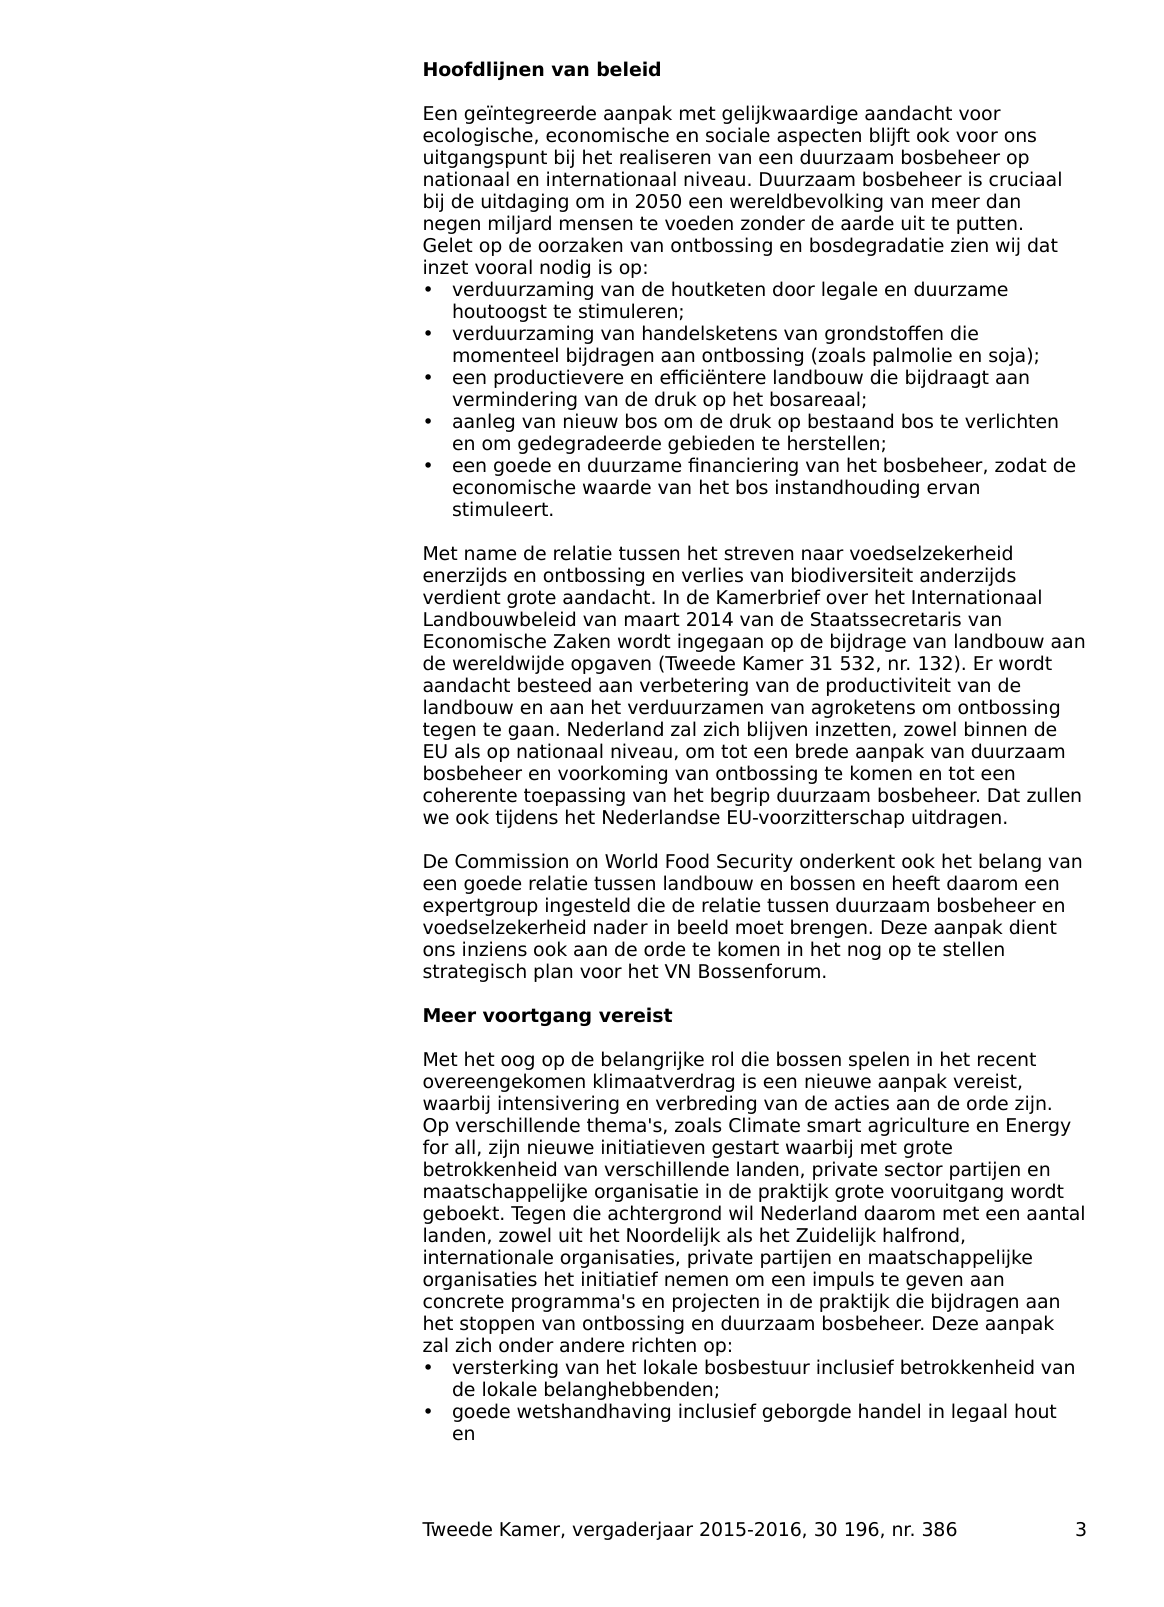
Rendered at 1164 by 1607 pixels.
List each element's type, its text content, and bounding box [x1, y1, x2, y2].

text • verduurzaming van de houtketen door legale en duurzame houtoogst te stimuleren; [422, 279, 1087, 323]
text • goede wetshandhaving inclusief geborgde handel in legaal hout en [422, 1401, 1087, 1445]
text • een goede en duurzame financiering van het bosbeheer, zodat de economische waarde van het bos instandhouding ervan stimuleert. [422, 455, 1087, 521]
text • een productievere en efficiëntere landbouw die bijdraagt aan vermindering van de druk op het bosareaal; [422, 367, 1087, 411]
text • verduurzaming van handelsketens van grondstoffen die momenteel bijdragen aan ontbossing (zoals palmolie en soja); [422, 323, 1087, 367]
text Een geïntegreerde aanpak met gelijkwaardige aandacht voor ecologische, economische en sociale aspecten blijft ook voor ons uitgangspunt bij het realiseren van een duurzaam bosbeheer op nationaal en internationaal niveau. Duurzaam bosbeheer is cruciaal bij de uitdaging om in 2050 een wereldbevolking van meer dan negen miljard mensen te voeden zonder de aarde uit te putten. [422, 103, 1087, 235]
subtitle Meer voortgang vereist [422, 1005, 1087, 1027]
subtitle Hoofdlijnen van beleid [422, 59, 1087, 81]
text Met name de relatie tussen het streven naar voedselzekerheid enerzijds en ontbossing en verlies van biodiversiteit anderzijds verdient grote aandacht. In de Kamerbrief over het Internationaal Landbouwbeleid van maart 2014 van de Staatssecretaris van Economische Zaken wordt ingegaan op de bijdrage van landbouw aan de wereldwijde opgaven (Tweede Kamer 31 532, nr. 132). Er wordt aandacht besteed aan verbetering van de productiviteit van de landbouw en aan het verduurzamen van agroketens om ontbossing tegen te gaan. Nederland zal zich blijven inzetten, zowel binnen de EU als op nationaal niveau, om tot een brede aanpak van duurzaam bosbeheer en voorkoming van ontbossing te komen en tot een coherente toepassing van het begrip duurzaam bosbeheer. Dat zullen we ook tijdens het Nederlandse EU-voorzitterschap uitdragen. [422, 543, 1087, 829]
text Gelet op de oorzaken van ontbossing en bosdegradatie zien wij dat inzet vooral nodig is op: [422, 235, 1087, 279]
text De Commission on World Food Security onderkent ook het belang van een goede relatie tussen landbouw en bossen en heeft daarom een expertgroup ingesteld die de relatie tussen duurzaam bosbeheer en voedselzekerheid nader in beeld moet brengen. Deze aanpak dient ons inziens ook aan de orde te komen in het nog op te stellen strategisch plan voor het VN Bossenforum. [422, 851, 1087, 983]
text • versterking van het lokale bosbestuur inclusief betrokkenheid van de lokale belanghebbenden; [422, 1357, 1087, 1401]
text Met het oog op de belangrijke rol die bossen spelen in het recent overeengekomen klimaatverdrag is een nieuwe aanpak vereist, waarbij intensivering en verbreding van de acties aan de orde zijn. [422, 1049, 1087, 1115]
text • aanleg van nieuw bos om de druk op bestaand bos te verlichten en om gedegradeerde gebieden te herstellen; [422, 411, 1087, 455]
text Op verschillende thema's, zoals Climate smart agriculture en Energy for all, zijn nieuwe initiatieven gestart waarbij met grote betrokkenheid van verschillende landen, private sector partijen en maatschappelijke organisatie in de praktijk grote vooruitgang wordt geboekt. Tegen die achtergrond wil Nederland daarom met een aantal landen, zowel uit het Noordelijk als het Zuidelijk halfrond, internationale organisaties, private partijen en maatschappelijke organisaties het initiatief nemen om een impuls te geven aan concrete programma's en projecten in de praktijk die bijdragen aan het stoppen van ontbossing en duurzaam bosbeheer. Deze aanpak zal zich onder andere richten op: [422, 1115, 1087, 1357]
